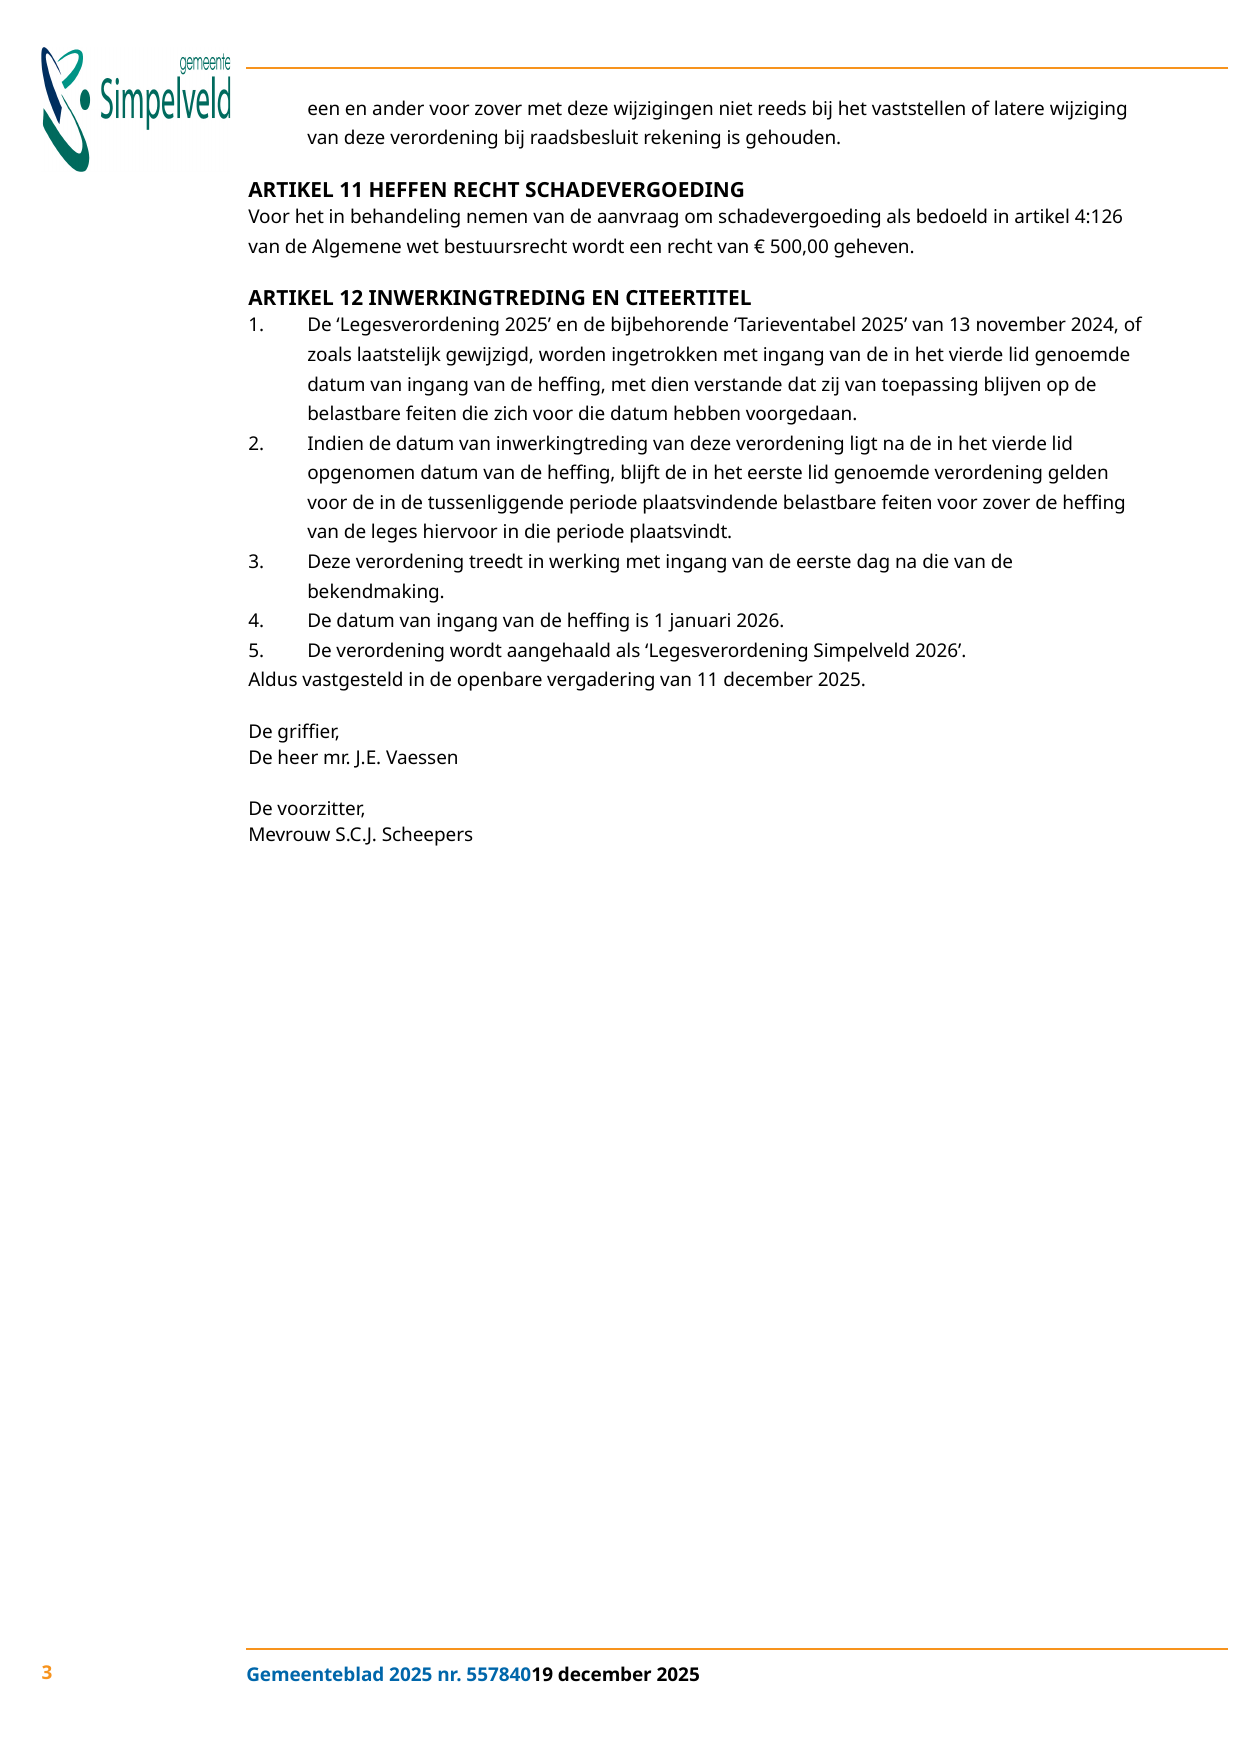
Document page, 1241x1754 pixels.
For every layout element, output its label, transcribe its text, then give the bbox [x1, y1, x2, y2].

text De voorzitter, [248, 795, 1152, 821]
text De heer mr. J.E. Vaessen [248, 744, 1152, 769]
list De datum van ingang van de heffing is 1 januari 2026. [248, 607, 1152, 633]
text ARTIKEL 12 INWERKINGTREDING EN CITEERTITEL [248, 283, 1152, 312]
text Mevrouw S.C.J. Scheepers [248, 821, 1152, 847]
text ARTIKEL 11 HEFFEN RECHT SCHADEVERGOEDING [248, 175, 1152, 203]
list Indien de datum van inwerkingtreding van deze verordening ligt na de in het vierde lid opgenomen datum van de heffing, blijft de in het eerste lid genoemde verordening gelden voor de in de tussenliggende periode plaatsvindende belastbare feiten voor zover de heffing van de leges hiervoor in die periode plaatsvindt. [248, 430, 1152, 544]
text Voor het in behandeling nemen van de aanvraag om schadevergoeding als bedoeld in artikel 4:126 van de Algemene wet bestuursrecht wordt een recht van € 500,00 geheven. [248, 203, 1152, 258]
list De verordening wordt aangehaald als ‘Legesverordening Simpelveld 2026’. [248, 637, 1152, 663]
text De griffier, [248, 718, 1152, 744]
list De ‘Legesverordening 2025’ en de bijbehorende ‘Tarieventabel 2025’ van 13 november 2024, of zoals laatstelijk gewijzigd, worden ingetrokken met ingang van de in het vierde lid genoemde datum van ingang van de heffing, met dien verstande dat zij van toepassing blijven op de belastbare feiten die zich voor die datum hebben voorgedaan. [248, 312, 1152, 426]
text Aldus vastgesteld in de openbare vergadering van 11 december 2025. [248, 667, 1152, 692]
list een en ander voor zover met deze wijzigingen niet reeds bij het vaststellen of latere wijziging van deze verordening bij raadsbesluit rekening is gehouden. [248, 95, 1152, 150]
picture [41, 47, 231, 172]
list Deze verordening treedt in werking met ingang van de eerste dag na die van de bekendmaking. [248, 548, 1152, 604]
